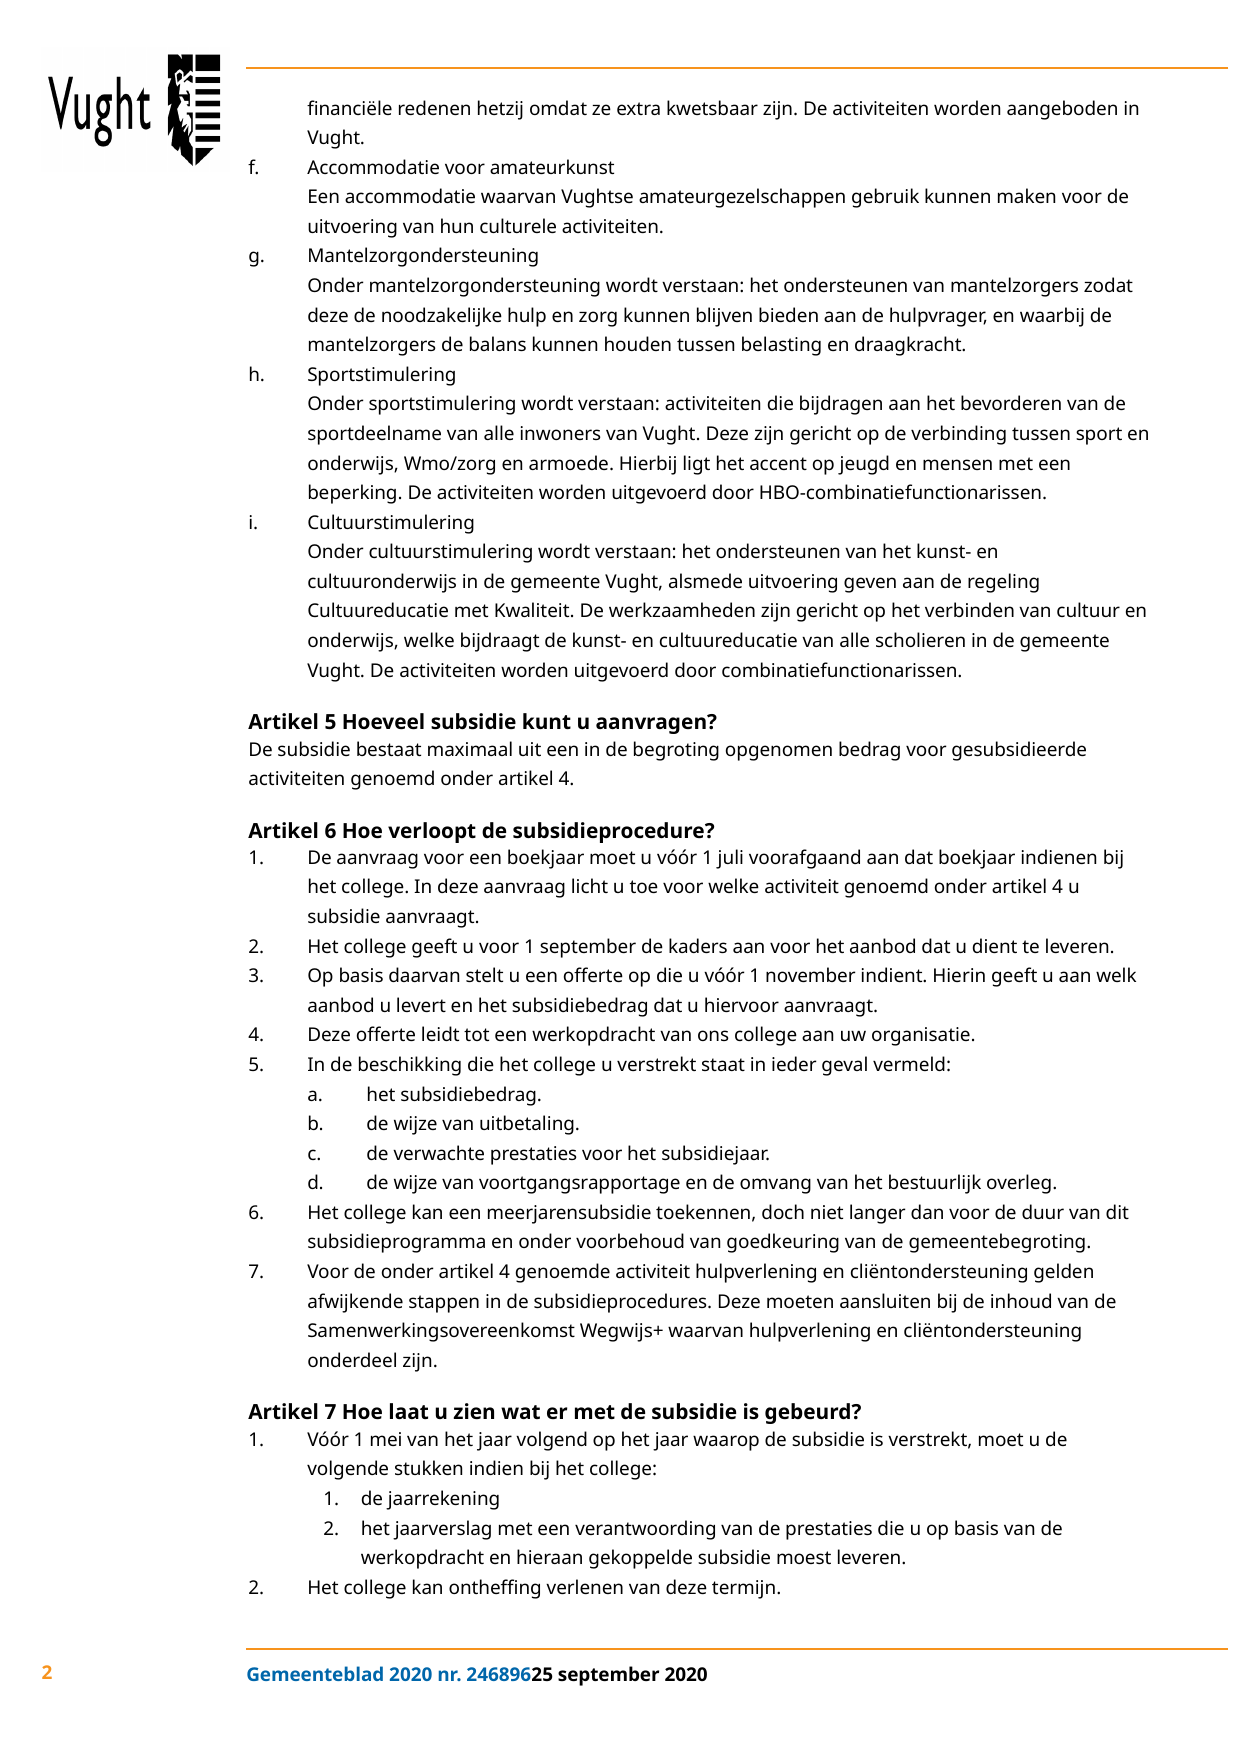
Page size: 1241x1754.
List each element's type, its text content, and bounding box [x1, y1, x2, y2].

list Mantelzorgondersteuning [248, 243, 1152, 268]
text Artikel 7 Hoe laat u zien wat er met de subsidie is gebeurd? [248, 1397, 1152, 1426]
list In de beschikking die het college u verstrekt staat in ieder geval vermeld: [248, 1051, 1152, 1077]
list Op basis daarvan stelt u een offerte op die u vóór 1 november indient. Hierin geeft u aan welk aanbod u levert en het subsidiebedrag dat u hiervoor aanvraagt. [248, 962, 1152, 1018]
list Accommodatie voor amateurkunst [248, 154, 1152, 180]
list De aanvraag voor een boekjaar moet u vóór 1 juli voorafgaand aan dat boekjaar indienen bij het college. In deze aanvraag licht u toe voor welke activiteit genoemd onder artikel 4 u subsidie aanvraagt. [248, 844, 1152, 929]
list Het college kan een meerjarensubsidie toekennen, doch niet langer dan voor de duur van dit subsidieprogramma en onder voorbehoud van goedkeuring van de gemeentebegroting. [248, 1199, 1152, 1254]
list het jaarverslag met een verantwoording van de prestaties die u op basis van de werkopdracht en hieraan gekoppelde subsidie moest leveren. [323, 1515, 1152, 1570]
list Onder sportstimulering wordt verstaan: activiteiten die bijdragen aan het bevorderen van de sportdeelname van alle inwoners van Vught. Deze zijn gericht op de verbinding tussen sport en onderwijs, Wmo/zorg en armoede. Hierbij ligt het accent op jeugd en mensen met een beperking. De activiteiten worden uitgevoerd door HBO-combinatiefunctionarissen. [248, 391, 1152, 505]
list Een accommodatie waarvan Vughtse amateurgezelschappen gebruik kunnen maken voor de uitvoering van hun culturele activiteiten. [248, 183, 1152, 239]
text Artikel 5 Hoeveel subsidie kunt u aanvragen? [248, 707, 1152, 736]
list Voor de onder artikel 4 genoemde activiteit hulpverlening en cliëntondersteuning gelden afwijkende stappen in de subsidieprocedures. Deze moeten aansluiten bij de inhoud van de Samenwerkingsovereenkomst Wegwijs+ waarvan hulpverlening en cliëntondersteuning onderdeel zijn. [248, 1258, 1152, 1373]
list Cultuurstimulering [248, 509, 1152, 535]
list Onder cultuurstimulering wordt verstaan: het ondersteunen van het kunst- en cultuuronderwijs in de gemeente Vught, alsmede uitvoering geven aan de regeling Cultuureducatie met Kwaliteit. De werkzaamheden zijn gericht op het verbinden van cultuur en onderwijs, welke bijdraagt de kunst- en cultuureducatie van alle scholieren in de gemeente Vught. De activiteiten worden uitgevoerd door combinatiefunctionarissen. [248, 538, 1152, 683]
list de verwachte prestaties voor het subsidiejaar. [307, 1140, 1152, 1166]
list de wijze van uitbetaling. [307, 1110, 1152, 1136]
text Artikel 6 Hoe verloopt de subsidieprocedure? [248, 816, 1152, 844]
list Deze offerte leidt tot een werkopdracht van ons college aan uw organisatie. [248, 1022, 1152, 1047]
text De subsidie bestaat maximaal uit een in de begroting opgenomen bedrag voor gesubsidieerde activiteiten genoemd onder artikel 4. [248, 736, 1152, 791]
list Het college kan ontheffing verlenen van deze termijn. [248, 1574, 1152, 1599]
picture [41, 47, 231, 172]
list financiële redenen hetzij omdat ze extra kwetsbaar zijn. De activiteiten worden aangeboden in Vught. [248, 95, 1152, 150]
list Onder mantelzorgondersteuning wordt verstaan: het ondersteunen van mantelzorgers zodat deze de noodzakelijke hulp en zorg kunnen blijven bieden aan de hulpvrager, en waarbij de mantelzorgers de balans kunnen houden tussen belasting en draagkracht. [248, 272, 1152, 357]
list de wijze van voortgangsrapportage en de omvang van het bestuurlijk overleg. [307, 1169, 1152, 1195]
list de jaarrekening [323, 1485, 1152, 1511]
list Het college geeft u voor 1 september de kaders aan voor het aanbod dat u dient te leveren. [248, 933, 1152, 959]
list Vóór 1 mei van het jaar volgend op het jaar waarop de subsidie is verstrekt, moet u de volgende stukken indien bij het college: [248, 1426, 1152, 1481]
list het subsidiebedrag. [307, 1081, 1152, 1107]
list Sportstimulering [248, 361, 1152, 387]
